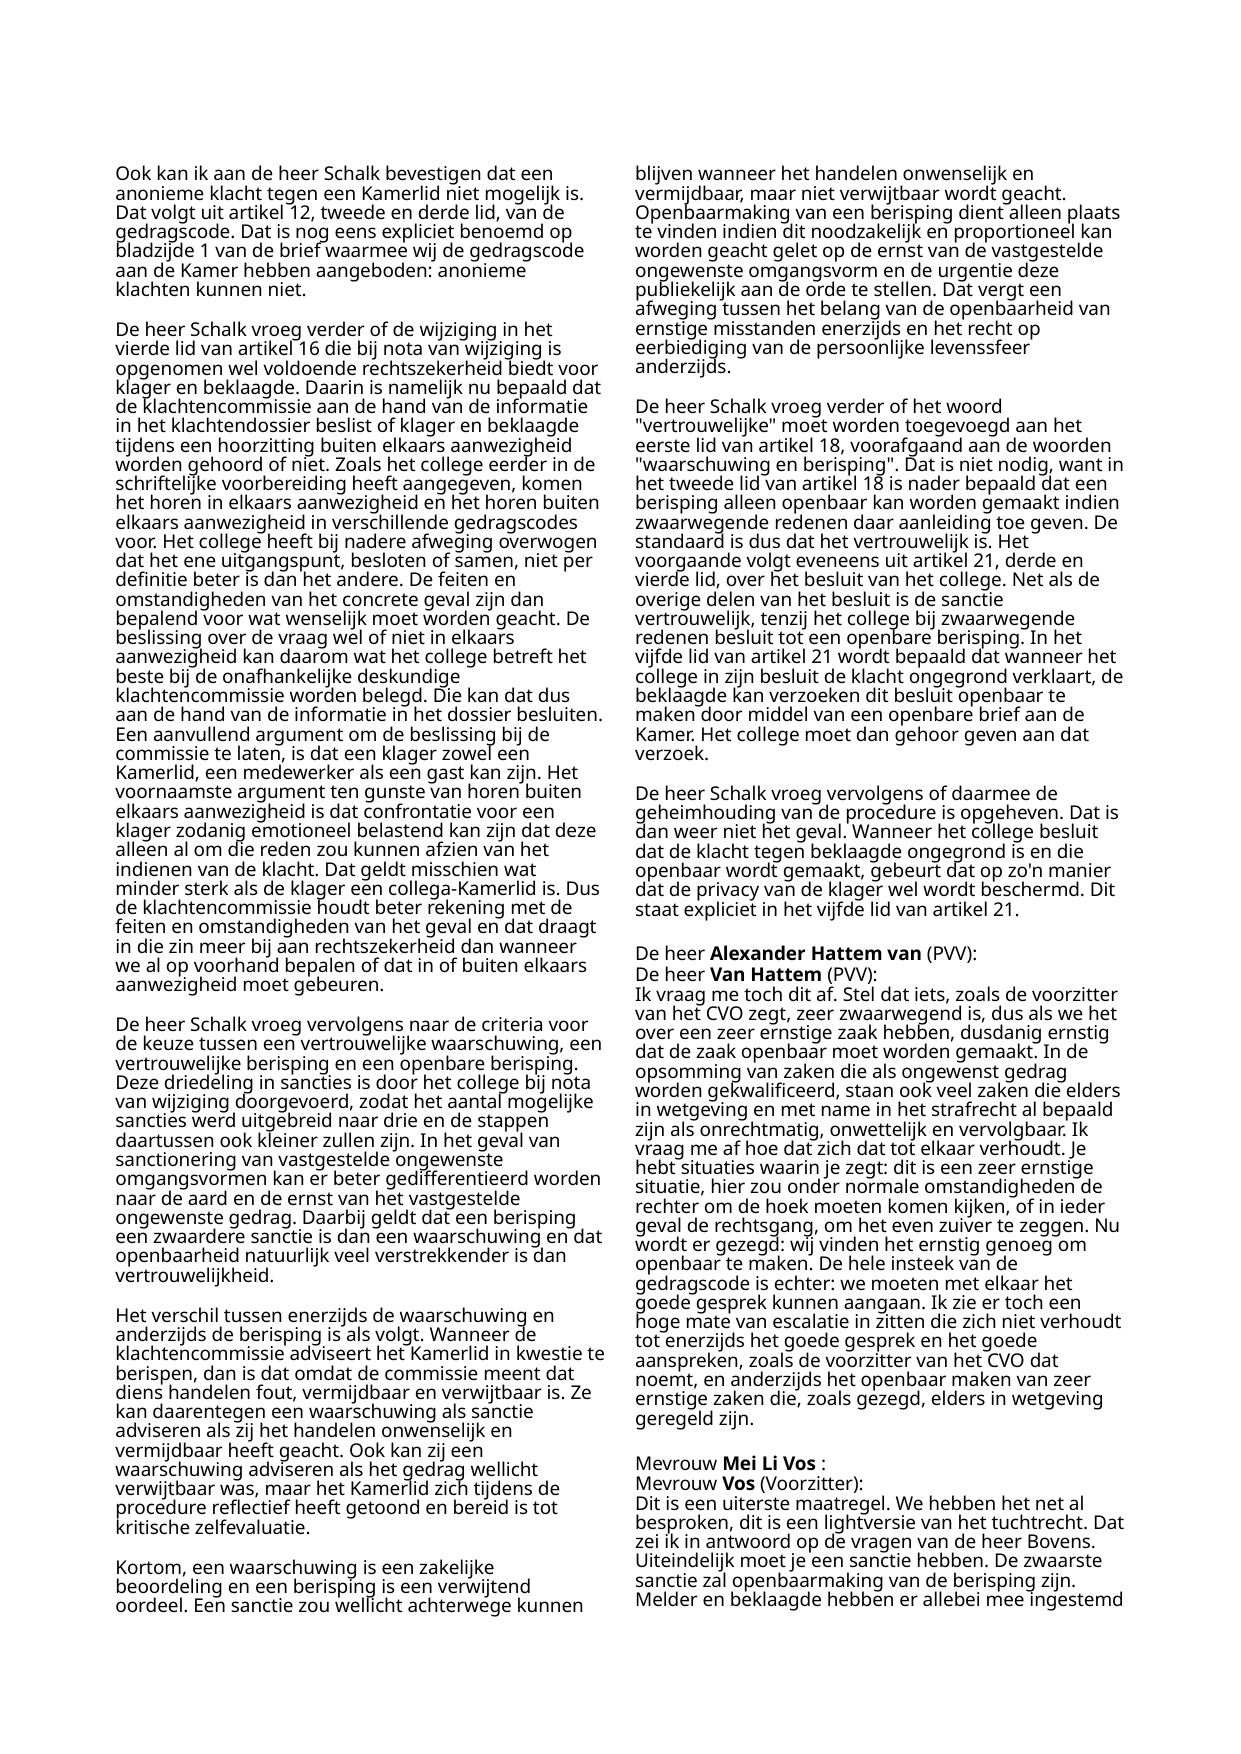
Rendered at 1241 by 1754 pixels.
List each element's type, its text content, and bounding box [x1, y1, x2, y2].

text Ook kan ik aan de heer Schalk bevestigen dat een anonieme klacht tegen een Kamerlid niet mogelijk is. Dat volgt uit artikel 12, tweede en derde lid, van de gedragscode. Dat is nog eens expliciet benoemd op bladzijde 1 van de brief waarmee wij de gedragscode aan de Kamer hebben aangeboden: anonieme klachten kunnen niet. [115, 165, 605, 300]
text blijven wanneer het handelen onwenselijk en vermijdbaar, maar niet verwijtbaar wordt geacht. Openbaarmaking van een berisping dient alleen plaats te vinden indien dit noodzakelijk en proportioneel kan worden geacht gelet op de ernst van de vastgestelde ongewenste omgangsvorm en de urgentie deze publiekelijk aan de orde te stellen. Dat vergt een afweging tussen het belang van de openbaarheid van ernstige misstanden enerzijds en het recht op eerbiediging van de persoonlijke levenssfeer anderzijds. [635, 165, 1125, 377]
text Kortom, een waarschuwing is een zakelijke beoordeling en een berisping is een verwijtend oordeel. Een sanctie zou wellicht achterwege kunnen [115, 1559, 605, 1616]
text Dit is een uiterste maatregel. We hebben het net al besproken, dit is een lightversie van het tuchtrecht. Dat zei ik in antwoord op de vragen van de heer Bovens. Uiteindelijk moet je een sanctie hebben. De zwaarste sanctie zal openbaarmaking van de berisping zijn. Melder en beklaagde hebben er allebei mee ingestemd [635, 1495, 1125, 1610]
text De heer Schalk vroeg verder of de wijziging in het vierde lid van artikel 16 die bij nota van wijziging is opgenomen wel voldoende rechtszekerheid biedt voor klager en beklaagde. Daarin is namelijk nu bepaald dat de klachtencommissie aan de hand van de informatie in het klachtendossier beslist of klager en beklaagde tijdens een hoorzitting buiten elkaars aanwezigheid worden gehoord of niet. Zoals het college eerder in de schriftelijke voorbereiding heeft aangegeven, komen het horen in elkaars aanwezigheid en het horen buiten elkaars aanwezigheid in verschillende gedragscodes voor. Het college heeft bij nadere afweging overwogen dat het ene uitgangspunt, besloten of samen, niet per definitie beter is dan het andere. De feiten en omstandigheden van het concrete geval zijn dan bepalend voor wat wenselijk moet worden geacht. De beslissing over de vraag wel of niet in elkaars aanwezigheid kan daarom wat het college betreft het beste bij de onafhankelijke deskundige klachtencommissie worden belegd. Die kan dat dus aan de hand van de informatie in het dossier besluiten. Een aanvullend argument om de beslissing bij de commissie te laten, is dat een klager zowel een Kamerlid, een medewerker als een gast kan zijn. Het voornaamste argument ten gunste van horen buiten elkaars aanwezigheid is dat confrontatie voor een klager zodanig emotioneel belastend kan zijn dat deze alleen al om die reden zou kunnen afzien van het indienen van de klacht. Dat geldt misschien wat minder sterk als de klager een collega-Kamerlid is. Dus de klachtencommissie houdt beter rekening met de feiten en omstandigheden van het geval en dat draagt in die zin meer bij aan rechtszekerheid dan wanneer we al op voorhand bepalen of dat in of buiten elkaars aanwezigheid moet gebeuren. [115, 321, 605, 995]
text Mevrouw Vos (Voorzitter): [635, 1475, 1125, 1495]
text De heer Schalk vroeg verder of het woord "vertrouwelijke" moet worden toegevoegd aan het eerste lid van artikel 18, voorafgaand aan de woorden "waarschuwing en berisping". Dat is niet nodig, want in het tweede lid van artikel 18 is nader bepaald dat een berisping alleen openbaar kan worden gemaakt indien zwaarwegende redenen daar aanleiding toe geven. De standaard is dus dat het vertrouwelijk is. Het voorgaande volgt eveneens uit artikel 21, derde en vierde lid, over het besluit van het college. Net als de overige delen van het besluit is de sanctie vertrouwelijk, tenzij het college bij zwaarwegende redenen besluit tot een openbare berisping. In het vijfde lid van artikel 21 wordt bepaald dat wanneer het college in zijn besluit de klacht ongegrond verklaart, de beklaagde kan verzoeken dit besluit openbaar te maken door middel van een openbare brief aan de Kamer. Het college moet dan gehoor geven aan dat verzoek. [635, 398, 1125, 764]
text De heer Van Hattem (PVV): [635, 966, 1125, 986]
text De heer Schalk vroeg vervolgens of daarmee de geheimhouding van de procedure is opgeheven. Dat is dan weer niet het geval. Wanneer het college besluit dat de klacht tegen beklaagde ongegrond is en die openbaar wordt gemaakt, gebeurt dat op zo'n manier dat de privacy van de klager wel wordt beschermd. Dit staat expliciet in het vijfde lid van artikel 21. [635, 785, 1125, 920]
text Ik vraag me toch dit af. Stel dat iets, zoals de voorzitter van het CVO zegt, zeer zwaarwegend is, dus als we het over een zeer ernstige zaak hebben, dusdanig ernstig dat de zaak openbaar moet worden gemaakt. In de opsomming van zaken die als ongewenst gedrag worden gekwalificeerd, staan ook veel zaken die elders in wetgeving en met name in het strafrecht al bepaald zijn als onrechtmatig, onwettelijk en vervolgbaar. Ik vraag me af hoe dat zich dat tot elkaar verhoudt. Je hebt situaties waarin je zegt: dit is een zeer ernstige situatie, hier zou onder normale omstandigheden de rechter om de hoek moeten komen kijken, of in ieder geval de rechtsgang, om het even zuiver te zeggen. Nu wordt er gezegd: wij vinden het ernstig genoeg om openbaar te maken. De hele insteek van de gedragscode is echter: we moeten met elkaar het goede gesprek kunnen aangaan. Ik zie er toch een hoge mate van escalatie in zitten die zich niet verhoudt tot enerzijds het goede gesprek en het goede aanspreken, zoals de voorzitter van het CVO dat noemt, en anderzijds het openbaar maken van zeer ernstige zaken die, zoals gezegd, elders in wetgeving geregeld zijn. [635, 986, 1125, 1429]
text De heer Schalk vroeg vervolgens naar de criteria voor de keuze tussen een vertrouwelijke waarschuwing, een vertrouwelijke berisping en een openbare berisping. Deze driedeling in sancties is door het college bij nota van wijziging doorgevoerd, zodat het aantal mogelijke sancties werd uitgebreid naar drie en de stappen daartussen ook kleiner zullen zijn. In het geval van sanctionering van vastgestelde ongewenste omgangsvormen kan er beter gedifferentieerd worden naar de aard en de ernst van het vastgestelde ongewenste gedrag. Daarbij geldt dat een berisping een zwaardere sanctie is dan een waarschuwing en dat openbaarheid natuurlijk veel verstrekkender is dan vertrouwelijkheid. [115, 1016, 605, 1286]
text Het verschil tussen enerzijds de waarschuwing en anderzijds de berisping is als volgt. Wanneer de klachtencommissie adviseert het Kamerlid in kwestie te berispen, dan is dat omdat de commissie meent dat diens handelen fout, vermijdbaar en verwijtbaar is. Ze kan daarentegen een waarschuwing als sanctie adviseren als zij het handelen onwenselijk en vermijdbaar heeft geacht. Ook kan zij een waarschuwing adviseren als het gedrag wellicht verwijtbaar was, maar het Kamerlid zich tijdens de procedure reflectief heeft getoond en bereid is tot kritische zelfevaluatie. [115, 1307, 605, 1538]
text De heer Alexander Hattem van (PVV): [635, 941, 1125, 966]
text Mevrouw Mei Li Vos : [635, 1450, 1125, 1475]
